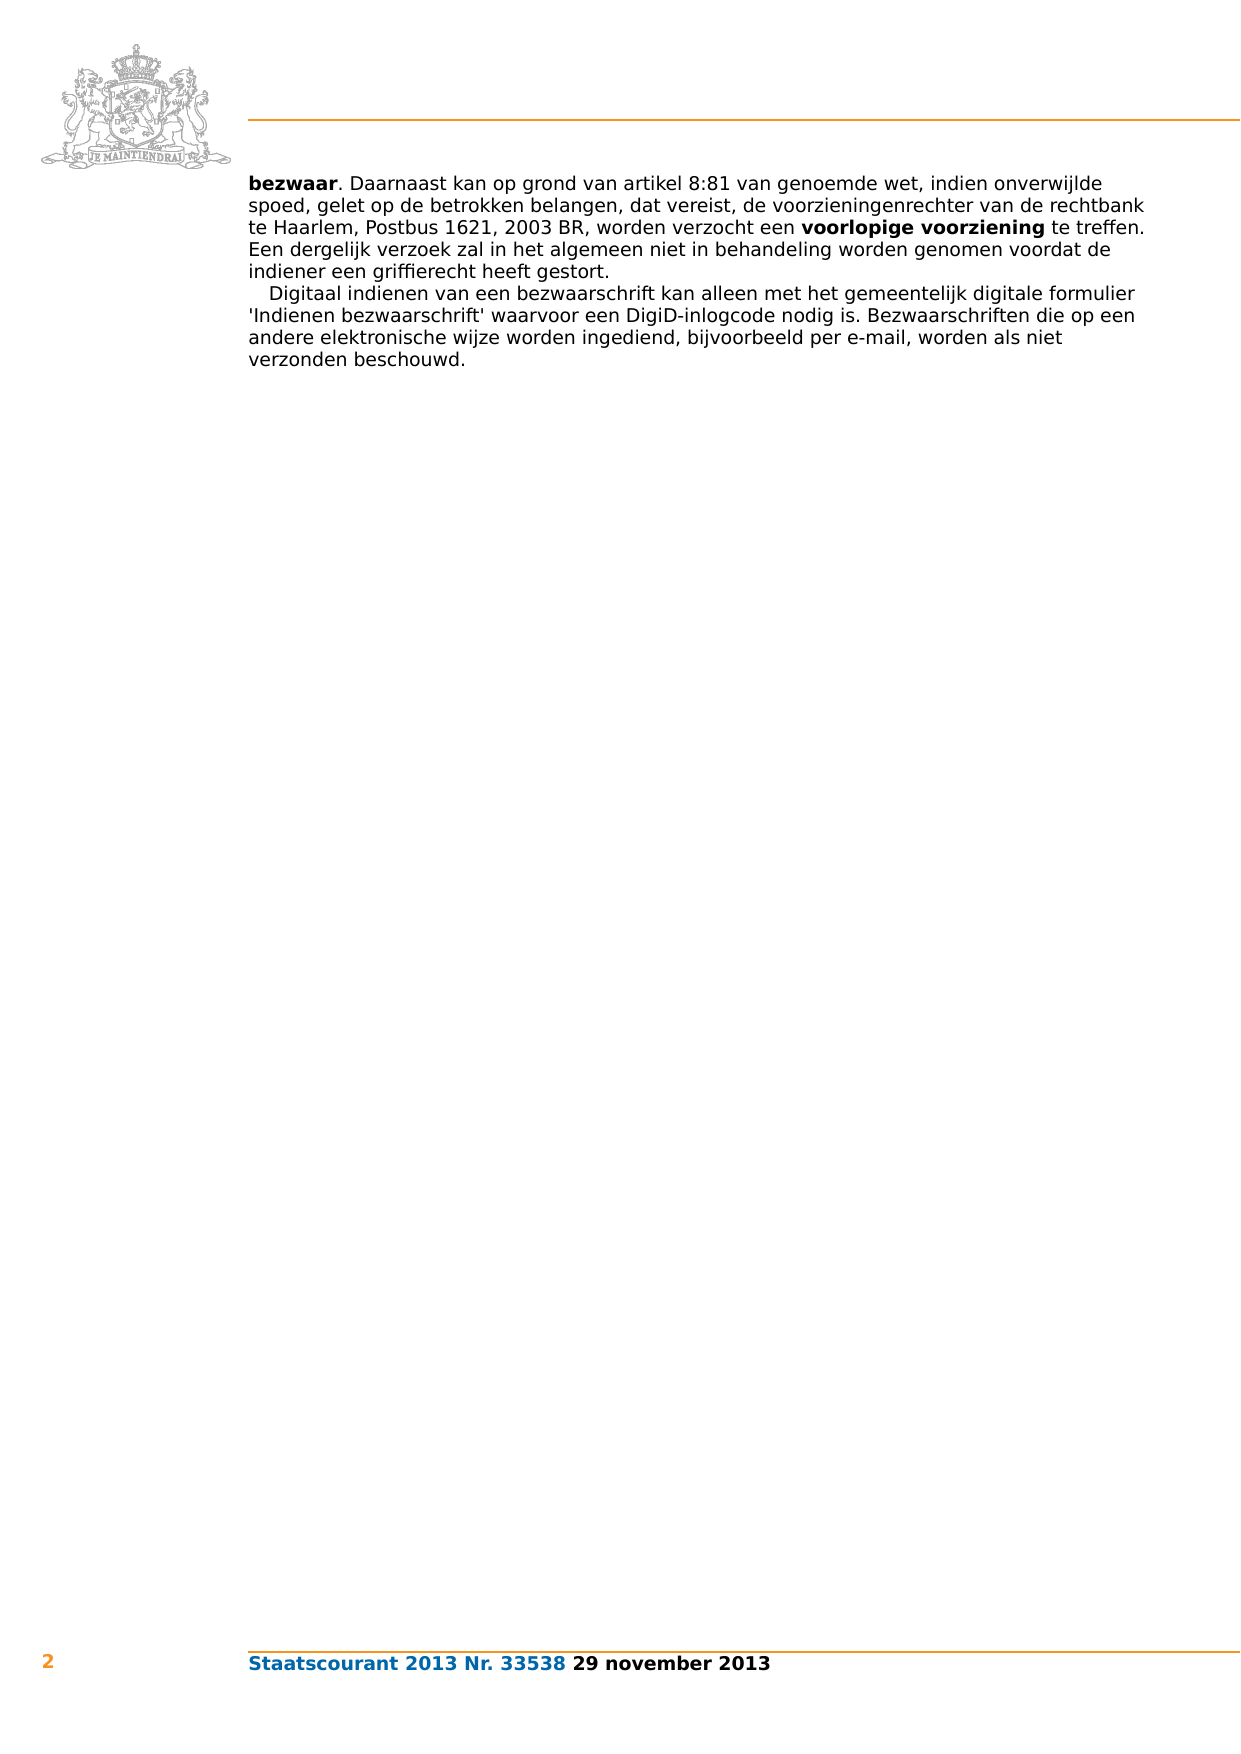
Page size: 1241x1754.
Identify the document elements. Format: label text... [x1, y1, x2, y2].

text bezwaar. Daarnaast kan op grond van artikel 8:81 van genoemde wet, indien onverwijlde spoed, gelet op de betrokken belangen, dat vereist, de voorzieningenrechter van de rechtbank te Haarlem, Postbus 1621, 2003 BR, worden ver­zocht een voorlopige voorziening te treffen. Een dergelijk verzoek zal in het algemeen niet in behande­ling worden geno­men voordat de indiener een griffierecht heeft gestort. [248, 173, 1163, 283]
picture [41, 44, 231, 169]
text Digitaal indienen van een bezwaarschrift kan alleen met het gemeentelijk digitale formulier 'Indienen bezwaarschrift' waarvoor een DigiD-inlogcode nodig is. Bezwaarschriften die op een andere elektronische wijze worden ingediend, bijvoorbeeld per e-mail, worden als niet verzonden beschouwd. [248, 283, 1163, 371]
